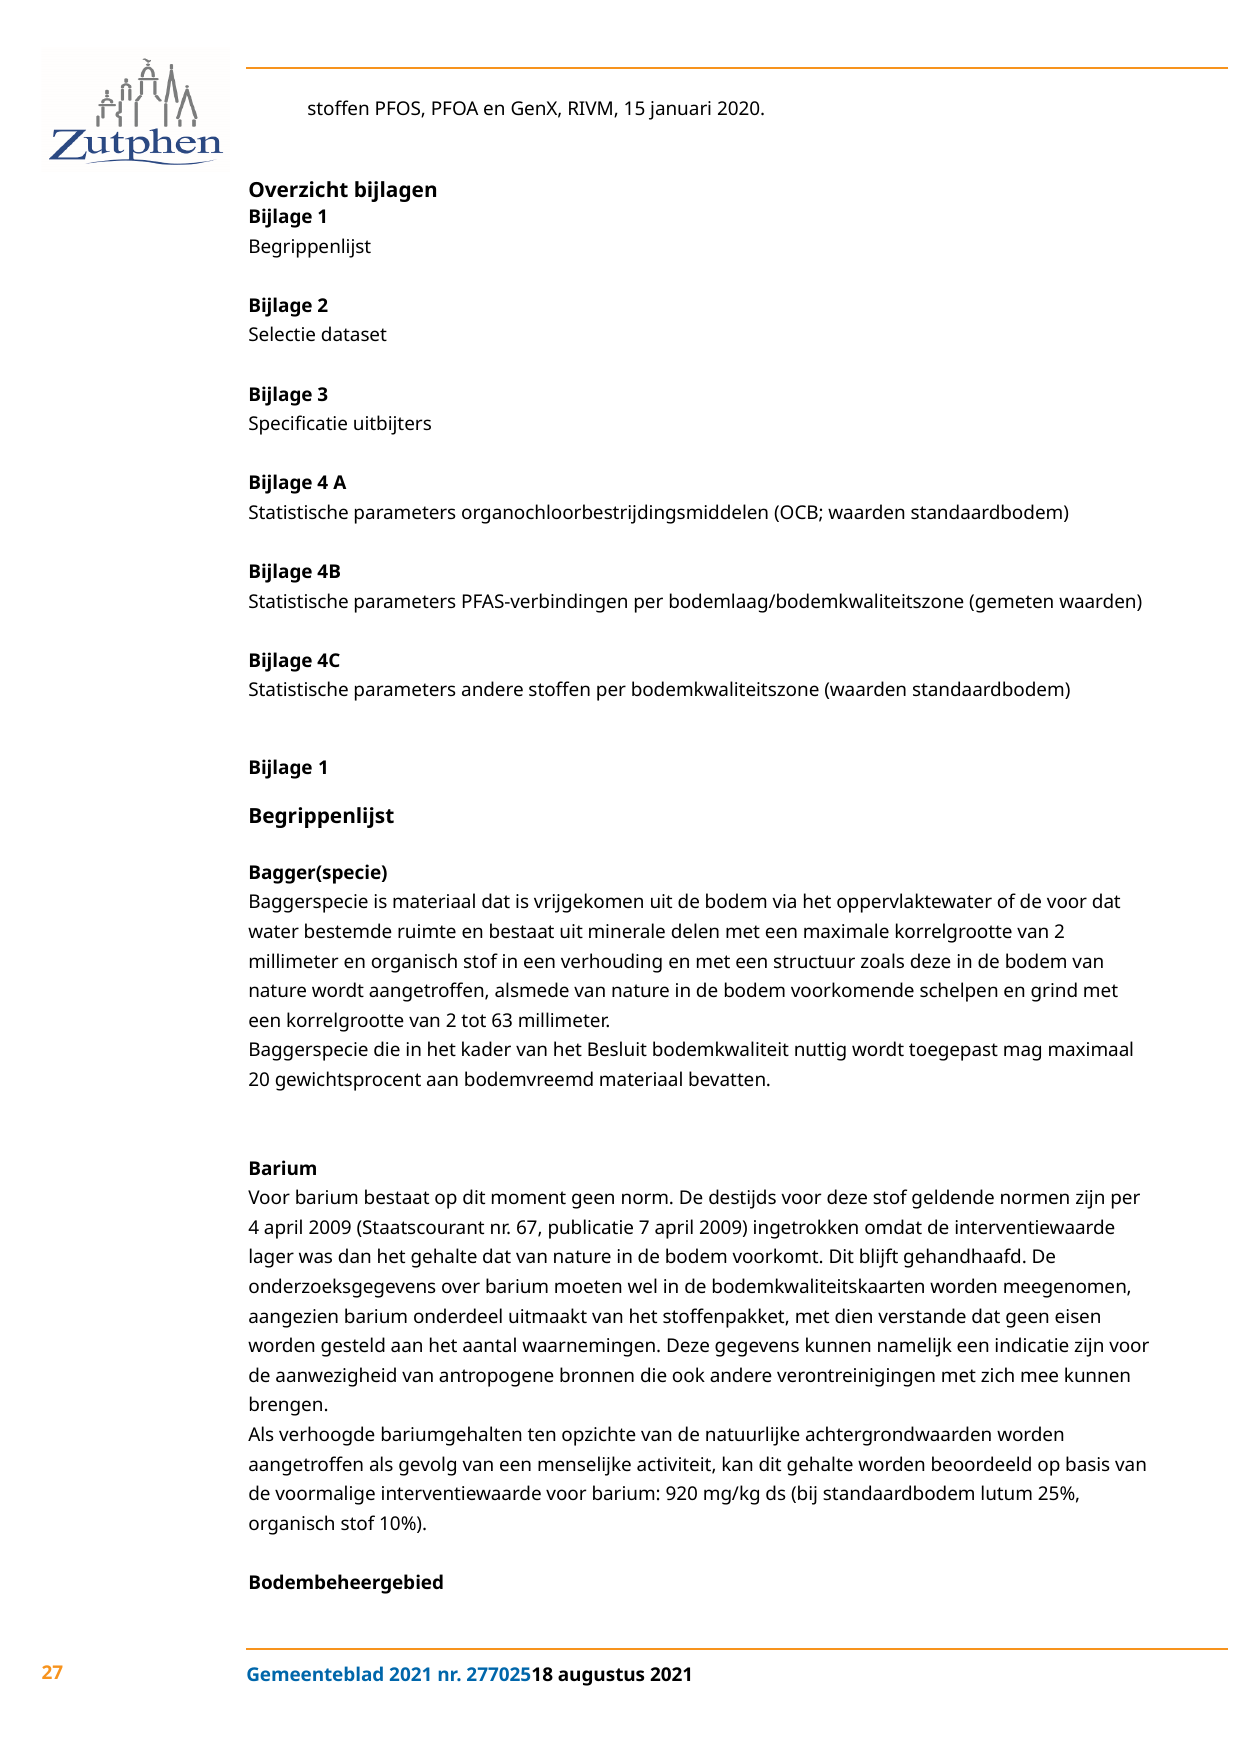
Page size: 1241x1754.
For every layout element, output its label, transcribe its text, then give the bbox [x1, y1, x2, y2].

text Overzicht bijlagen [248, 175, 1152, 203]
text Bijlage 3 [248, 381, 1152, 406]
text Bijlage 4 A [248, 469, 1152, 495]
list stoffen PFOS, PFOA en GenX, RIVM, 15 januari 2020. [248, 95, 1152, 121]
text Voor barium bestaat op dit moment geen norm. De destijds voor deze stof geldende normen zijn per 4 april 2009 (Staatscourant nr. 67, publicatie 7 april 2009) ingetrokken omdat de interventiewaarde lager was dan het gehalte dat van nature in de bodem voorkomt. Dit blijft gehandhaafd. De onderzoeksgegevens over barium moeten wel in de bodemkwaliteitskaarten worden meegenomen, aangezien barium onderdeel uitmaakt van het stoffenpakket, met dien verstande dat geen eisen worden gesteld aan het aantal waarnemingen. Deze gegevens kunnen namelijk een indicatie zijn voor de aanwezigheid van antropogene bronnen die ook andere verontreinigingen met zich mee kunnen brengen. [248, 1184, 1152, 1417]
text Bodembeheergebied [248, 1569, 1152, 1595]
text Statistische parameters andere stoffen per bodemkwaliteitszone (waarden standaardbodem) [248, 677, 1152, 702]
text Bagger(specie) [248, 859, 1152, 885]
text Bijlage 2 [248, 292, 1152, 318]
text Bijlage 1 [248, 752, 1152, 780]
text Baggerspecie die in het kader van het Besluit bodemkwaliteit nuttig wordt toegepast mag maximaal 20 gewichtsprocent aan bodemvreemd materiaal bevatten. [248, 1037, 1152, 1092]
text Begrippenlijst [248, 233, 1152, 258]
text Baggerspecie is materiaal dat is vrijgekomen uit de bodem via het oppervlaktewater of de voor dat water bestemde ruimte en bestaat uit minerale delen met een maximale korrelgrootte van 2 millimeter en organisch stof in een verhouding en met een structuur zoals deze in de bodem van nature wordt aangetroffen, alsmede van nature in de bodem voorkomende schelpen en grind met een korrelgrootte van 2 tot 63 millimeter. [248, 889, 1152, 1033]
text Selectie dataset [248, 322, 1152, 347]
text Specificatie uitbijters [248, 410, 1152, 436]
text Begrippenlijst [248, 801, 1152, 829]
text Statistische parameters organochloorbestrijdingsmiddelen (OCB; waarden standaardbodem) [248, 499, 1152, 525]
text Bijlage 1 [248, 203, 1152, 229]
text Statistische parameters PFAS-verbindingen per bodemlaag/bodemkwaliteitszone (gemeten waarden) [248, 588, 1152, 613]
text Bijlage 4C [248, 647, 1152, 673]
picture [41, 47, 231, 172]
text Bijlage 4B [248, 558, 1152, 584]
text Als verhoogde bariumgehalten ten opzichte van de natuurlijke achtergrondwaarden worden aangetroffen als gevolg van een menselijke activiteit, kan dit gehalte worden beoordeeld op basis van de voormalige interventiewaarde voor barium: 920 mg/kg ds (bij standaardbodem lutum 25%, organisch stof 10%). [248, 1421, 1152, 1536]
text Barium [248, 1155, 1152, 1181]
